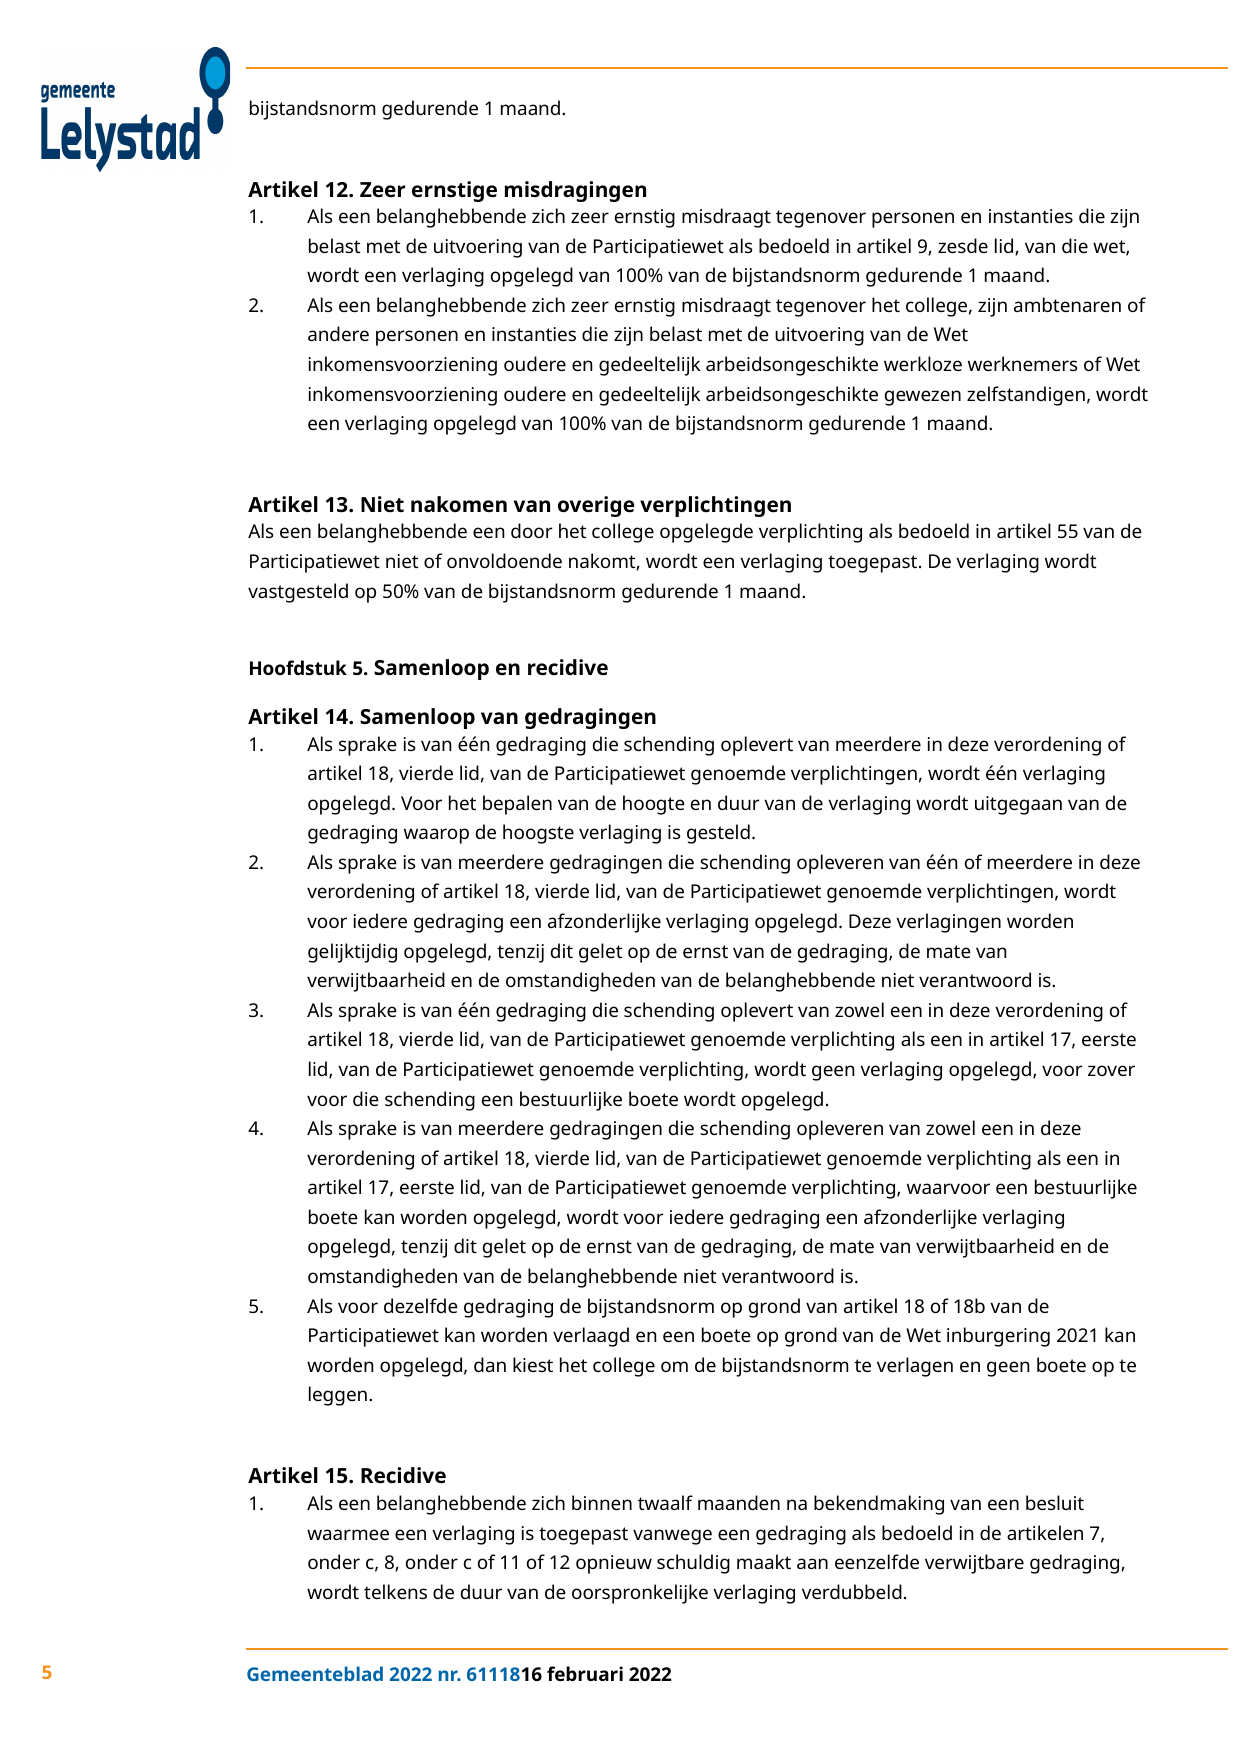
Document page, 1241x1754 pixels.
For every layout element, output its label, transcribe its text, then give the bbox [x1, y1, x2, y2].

text Artikel 12. Zeer ernstige misdragingen [248, 175, 1152, 203]
text Hoofdstuk 5. Samenloop en recidive [248, 653, 1152, 682]
text Artikel 13. Niet nakomen van overige verplichtingen [248, 490, 1152, 519]
text Als een belanghebbende een door het college opgelegde verplichting als bedoeld in artikel 55 van de Participatiewet niet of onvoldoende nakomt, wordt een verlaging toegepast. De verlaging wordt vastgesteld op 50% van de bijstandsnorm gedurende 1 maand. [248, 519, 1152, 604]
list Als sprake is van meerdere gedragingen die schending opleveren van zowel een in deze verordening of artikel 18, vierde lid, van de Participatiewet genoemde verplichting als een in artikel 17, eerste lid, van de Participatiewet genoemde verplichting, waarvoor een bestuurlijke boete kan worden opgelegd, wordt voor iedere gedraging een afzonderlijke verlaging opgelegd, tenzij dit gelet op de ernst van de gedraging, de mate van verwijtbaarheid en de omstandigheden van de belanghebbende niet verantwoord is. [248, 1115, 1152, 1289]
list Als sprake is van één gedraging die schending oplevert van zowel een in deze verordening of artikel 18, vierde lid, van de Participatiewet genoemde verplichting als een in artikel 17, eerste lid, van de Participatiewet genoemde verplichting, wordt geen verlaging opgelegd, voor zover voor die schending een bestuurlijke boete wordt opgelegd. [248, 997, 1152, 1112]
picture [41, 47, 231, 172]
list Als een belanghebbende zich zeer ernstig misdraagt tegenover het college, zijn ambtenaren of andere personen en instanties die zijn belast met de uitvoering van de Wet inkomensvoorziening oudere en gedeeltelijk arbeidsongeschikte werkloze werknemers of Wet inkomensvoorziening oudere en gedeeltelijk arbeidsongeschikte gewezen zelfstandigen, wordt een verlaging opgelegd van 100% van de bijstandsnorm gedurende 1 maand. [248, 292, 1152, 436]
text Artikel 14. Samenloop van gedragingen [248, 702, 1152, 731]
list Als een belanghebbende zich zeer ernstig misdraagt tegenover personen en instanties die zijn belast met de uitvoering van de Participatiewet als bedoeld in artikel 9, zesde lid, van die wet, wordt een verlaging opgelegd van 100% van de bijstandsnorm gedurende 1 maand. [248, 203, 1152, 288]
list Als een belanghebbende zich binnen twaalf maanden na bekendmaking van een besluit waarmee een verlaging is toegepast vanwege een gedraging als bedoeld in de artikelen 7, onder c, 8, onder c of 11 of 12 opnieuw schuldig maakt aan eenzelfde verwijtbare gedraging, wordt telkens de duur van de oorspronkelijke verlaging verdubbeld. [248, 1490, 1152, 1604]
list Als voor dezelfde gedraging de bijstandsnorm op grond van artikel 18 of 18b van de Participatiewet kan worden verlaagd en een boete op grond van de Wet inburgering 2021 kan worden opgelegd, dan kiest het college om de bijstandsnorm te verlagen en geen boete op te leggen. [248, 1293, 1152, 1407]
list Als sprake is van meerdere gedragingen die schending opleveren van één of meerdere in deze verordening of artikel 18, vierde lid, van de Participatiewet genoemde verplichtingen, wordt voor iedere gedraging een afzonderlijke verlaging opgelegd. Deze verlagingen worden gelijktijdig opgelegd, tenzij dit gelet op de ernst van de gedraging, de mate van verwijtbaarheid en de omstandigheden van de belanghebbende niet verantwoord is. [248, 849, 1152, 993]
text Artikel 15. Recidive [248, 1462, 1152, 1490]
list Als sprake is van één gedraging die schending oplevert van meerdere in deze verordening of artikel 18, vierde lid, van de Participatiewet genoemde verplichtingen, wordt één verlaging opgelegd. Voor het bepalen van de hoogte en duur van de verlaging wordt uitgegaan van de gedraging waarop de hoogste verlaging is gesteld. [248, 731, 1152, 845]
text bijstandsnorm gedurende 1 maand. [248, 95, 1152, 121]
